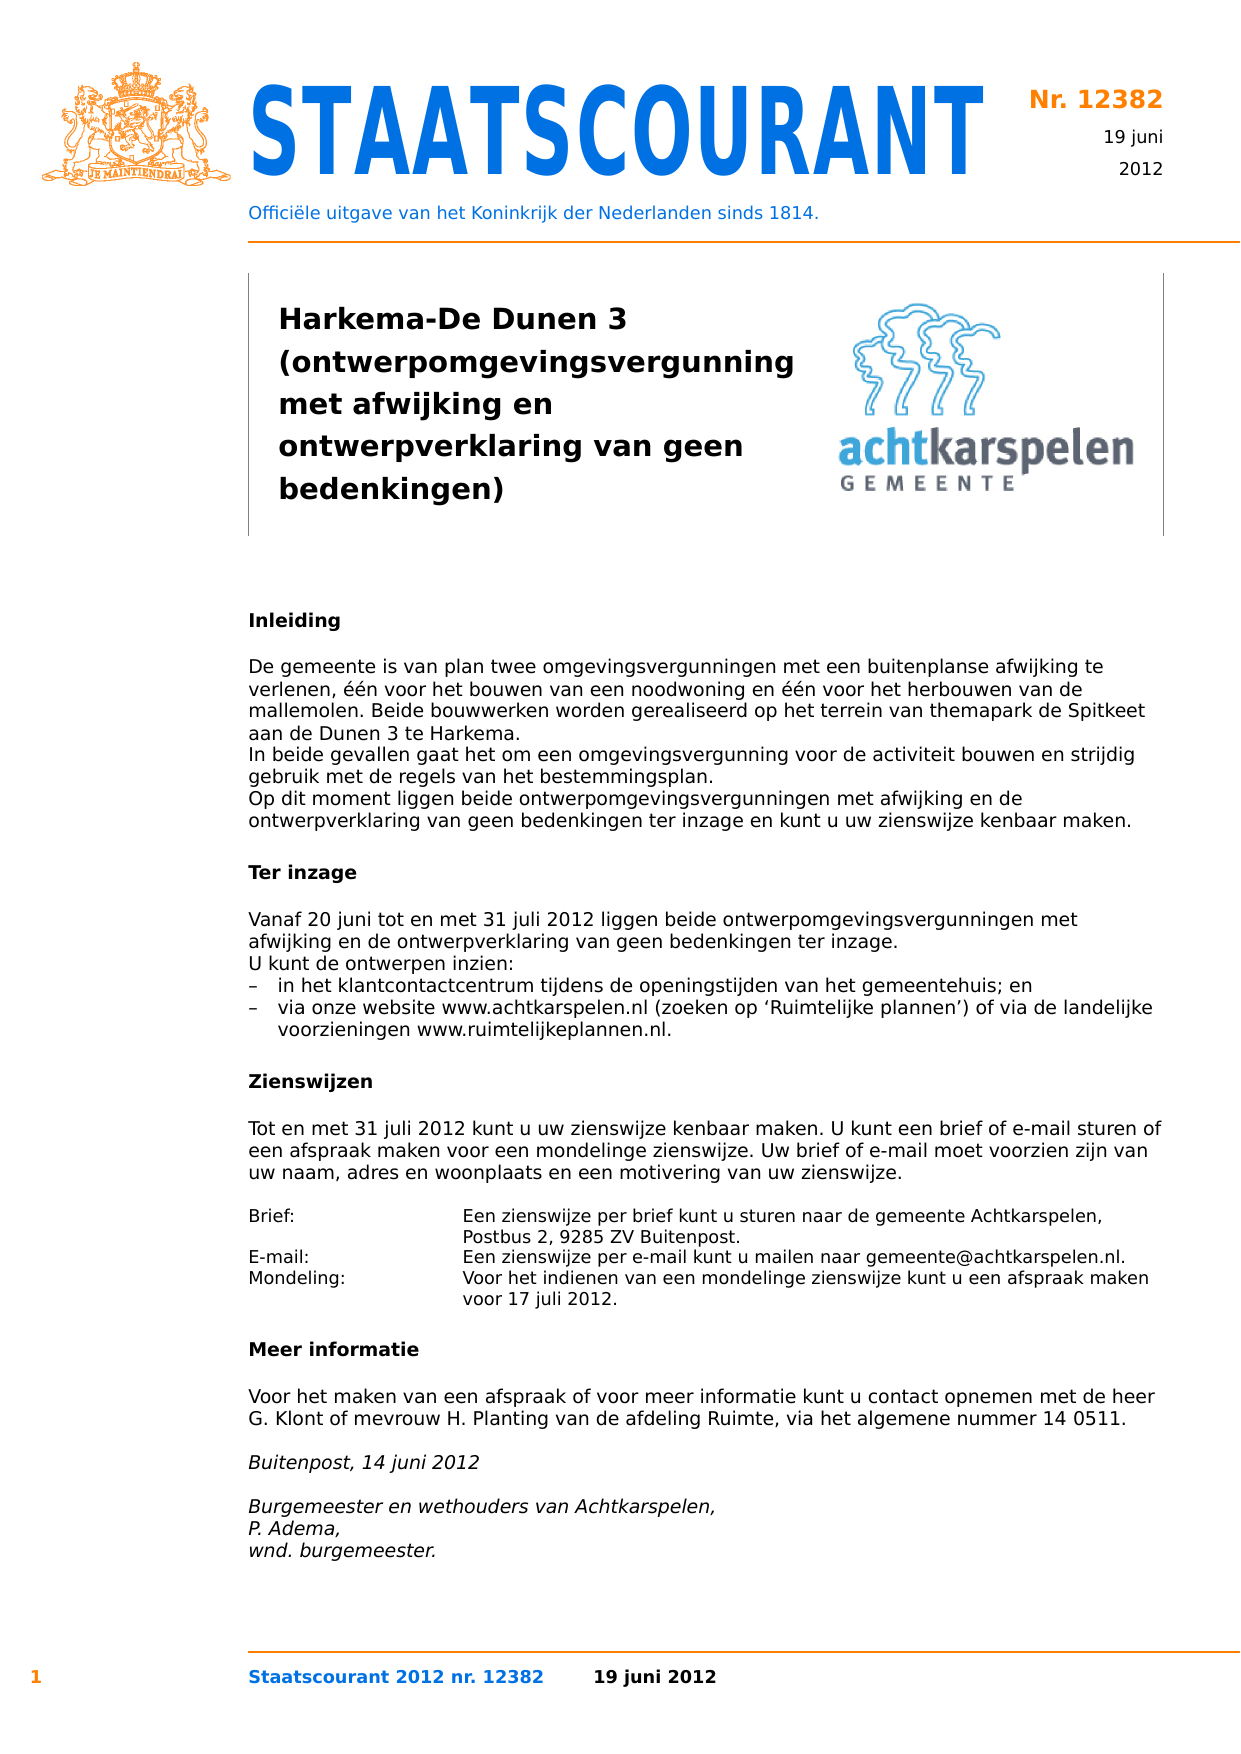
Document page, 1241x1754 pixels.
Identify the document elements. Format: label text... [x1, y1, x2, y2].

text Op dit moment liggen beide ontwerpomgevingsvergunningen met afwijking en de ontwerpverklaring van geen bedenkingen ter inzage en kunt u uw zienswijze kenbaar maken. [248, 788, 1163, 832]
subtitle Harkema-De Dunen 3 (ontwerpomgevingsvergunning met afwijking en ontwerpverklaring van geen bedenkingen) [249, 273, 1163, 536]
text De gemeente is van plan twee omgevingsvergunningen met een buitenplanse afwijking te verlenen, één voor het bouwen van een noodwoning en één voor het herbouwen van de mallemolen. Beide bouwwerken worden gerealiseerd op het terrein van themapark de Spitkeet aan de Dunen 3 te Harkema. [248, 656, 1163, 744]
text U kunt de ontwerpen inzien: [248, 953, 1163, 975]
picture [838, 302, 1134, 492]
table_cell Voor het indienen van een mondelinge zienswijze kunt u een afspraak maken voor 17 juli 2012. [456, 1268, 1163, 1309]
table_cell Een zienswijze per e-mail kunt u mailen naar gemeente@achtkarspelen.nl. [456, 1247, 1163, 1268]
text Tot en met 31 juli 2012 kunt u uw zienswijze kenbaar maken. U kunt een brief of e-mail sturen of een afspraak maken voor een mondelinge zienswijze. Uw brief of e-mail moet voorzien zijn van uw naam, adres en woonplaats en een motivering van uw zienswijze. [248, 1118, 1163, 1184]
table_cell Officiële uitgave van het Koninkrijk der Nederlanden sinds 1814. [248, 203, 1240, 241]
subtitle Zienswijzen [248, 1071, 1163, 1093]
picture [41, 62, 231, 186]
text In beide gevallen gaat het om een omgevingsvergunning voor de activiteit bouwen en strijdig gebruik met de regels van het bestemmingsplan. [248, 744, 1163, 788]
table_cell 2012 [998, 153, 1240, 203]
subtitle Meer informatie [248, 1339, 1163, 1361]
subtitle Ter inzage [248, 862, 1163, 884]
table_header Brief: [248, 1206, 456, 1247]
text Burgemeester en wethouders van Achtkarspelen, P. Adema, wnd. burgemeester. [248, 1496, 1163, 1562]
subtitle Inleiding [248, 609, 1163, 631]
text Vanaf 20 juni tot en met 31 juli 2012 liggen beide ontwerpomgevingsvergunningen met afwijking en de ontwerpverklaring van geen bedenkingen ter inzage. [248, 909, 1163, 953]
table_cell Mondeling: [248, 1268, 456, 1309]
table_header Nr. 12382 [998, 62, 1240, 121]
text – in het klantcontactcentrum tijdens de openingstijden van het gemeentehuis; en [248, 975, 1163, 997]
table_header STAATSCOURANT [248, 62, 998, 203]
table_header Een zienswijze per brief kunt u sturen naar de gemeente Achtkarspelen, Postbus 2, 9285 ZV Buitenpost. [456, 1206, 1163, 1247]
text Voor het maken van een afspraak of voor meer informatie kunt u contact opnemen met de heer G. Klont of mevrouw H. Planting van de afdeling Ruimte, via het algemene nummer 14 0511. [248, 1386, 1163, 1430]
text Buitenpost, 14 juni 2012 [248, 1452, 1163, 1474]
table_header [25, 62, 248, 241]
table_cell E-mail: [248, 1247, 456, 1268]
table_cell 19 juni [998, 121, 1240, 153]
text – via onze website www.achtkarspelen.nl (zoeken op ‘Ruimtelijke plannen’) of via de landelijke voorzieningen www.ruimtelijkeplannen.nl. [248, 997, 1163, 1041]
